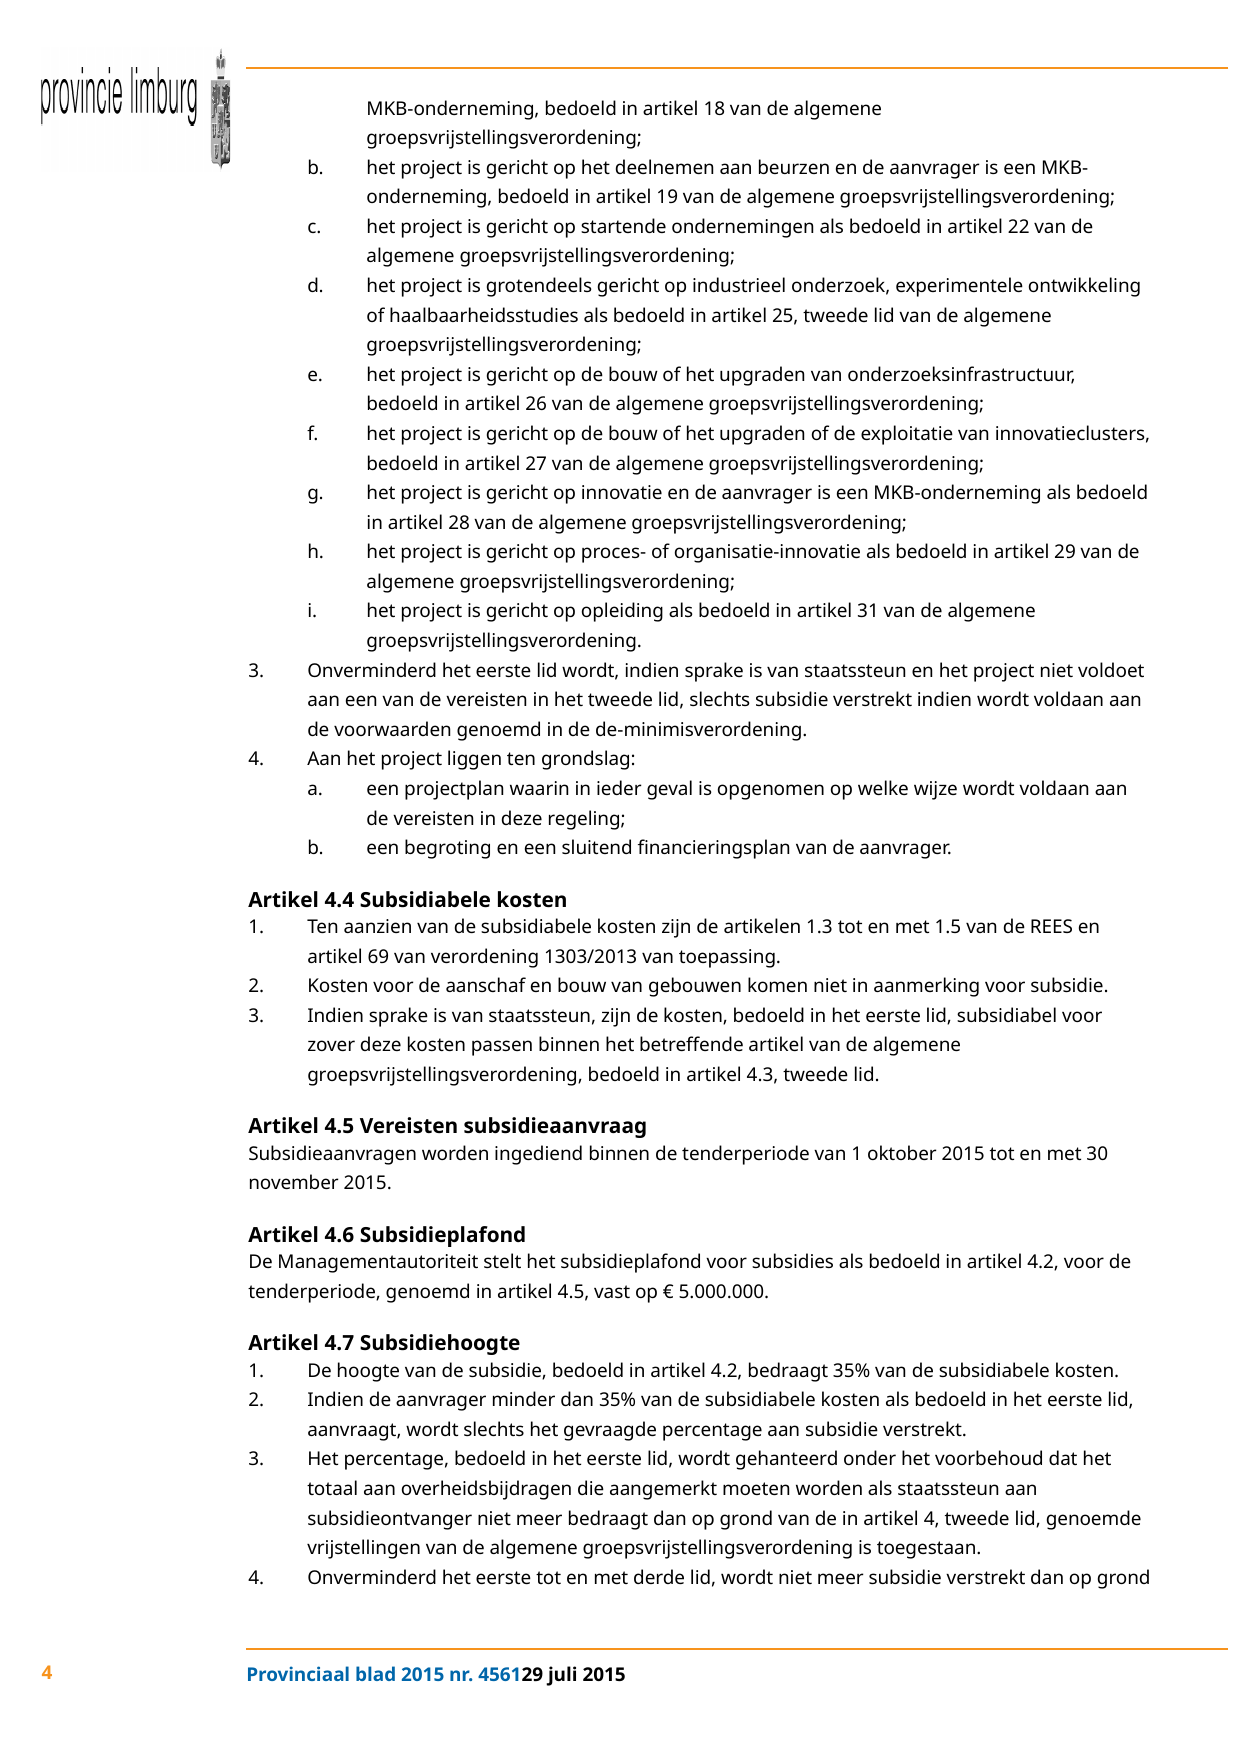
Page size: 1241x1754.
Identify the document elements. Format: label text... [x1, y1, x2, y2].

list het project is gericht op innovatie en de aanvrager is een MKB-onderneming als bedoeld in artikel 28 van de algemene groepsvrijstellingsverordening; [307, 479, 1152, 535]
list het project is gericht op de bouw of het upgraden van onderzoeksinfrastructuur, bedoeld in artikel 26 van de algemene groepsvrijstellingsverordening; [307, 361, 1152, 416]
text Subsidieaanvragen worden ingediend binnen de tenderperiode van 1 oktober 2015 tot en met 30 november 2015. [248, 1140, 1152, 1195]
list De hoogte van de subsidie, bedoeld in artikel 4.2, bedraagt 35% van de subsidiabele kosten. [248, 1357, 1152, 1383]
list Kosten voor de aanschaf en bouw van gebouwen komen niet in aanmerking voor subsidie. [248, 972, 1152, 998]
text De Managementautoriteit stelt het subsidieplafond voor subsidies als bedoeld in artikel 4.2, voor de tenderperiode, genoemd in artikel 4.5, vast op € 5.000.000. [248, 1248, 1152, 1304]
list Het percentage, bedoeld in het eerste lid, wordt gehanteerd onder het voorbehoud dat het totaal aan overheidsbijdragen die aangemerkt moeten worden als staatssteun aan subsidieontvanger niet meer bedraagt dan op grond van de in artikel 4, tweede lid, genoemde vrijstellingen van de algemene groepsvrijstellingsverordening is toegestaan. [248, 1446, 1152, 1560]
list Indien sprake is van staatssteun, zijn de kosten, bedoeld in het eerste lid, subsidiabel voor zover deze kosten passen binnen het betreffende artikel van de algemene groepsvrijstellingsverordening, bedoeld in artikel 4.3, tweede lid. [248, 1002, 1152, 1087]
list het project is gericht op opleiding als bedoeld in artikel 31 van de algemene groepsvrijstellingsverordening. [307, 598, 1152, 653]
list het project is gericht op het deelnemen aan beurzen en de aanvrager is een MKB-onderneming, bedoeld in artikel 19 van de algemene groepsvrijstellingsverordening; [307, 154, 1152, 209]
list Onverminderd het eerste lid wordt, indien sprake is van staatssteun en het project niet voldoet aan een van de vereisten in het tweede lid, slechts subsidie verstrekt indien wordt voldaan aan de voorwaarden genoemd in de de-minimisverordening. [248, 657, 1152, 742]
list een projectplan waarin in ieder geval is opgenomen op welke wijze wordt voldaan aan de vereisten in deze regeling; [307, 775, 1152, 831]
list Aan het project liggen ten grondslag: [248, 746, 1152, 771]
list het project is gericht op de bouw of het upgraden of de exploitatie van innovatieclusters, bedoeld in artikel 27 van de algemene groepsvrijstellingsverordening; [307, 420, 1152, 476]
list het project is grotendeels gericht op industrieel onderzoek, experimentele ontwikkeling of haalbaarheidsstudies als bedoeld in artikel 25, tweede lid van de algemene groepsvrijstellingsverordening; [307, 272, 1152, 357]
list Onverminderd het eerste tot en met derde lid, wordt niet meer subsidie verstrekt dan op grond [248, 1564, 1152, 1590]
list een begroting en een sluitend financieringsplan van de aanvrager. [307, 834, 1152, 860]
picture [41, 47, 231, 172]
text Artikel 4.7 Subsidiehoogte [248, 1328, 1152, 1357]
list Ten aanzien van de subsidiabele kosten zijn de artikelen 1.3 tot en met 1.5 van de REES en artikel 69 van verordening 1303/2013 van toepassing. [248, 913, 1152, 968]
text Artikel 4.5 Vereisten subsidieaanvraag [248, 1112, 1152, 1140]
list het project is gericht op proces- of organisatie-innovatie als bedoeld in artikel 29 van de algemene groepsvrijstellingsverordening; [307, 538, 1152, 594]
list het project is gericht op startende ondernemingen als bedoeld in artikel 22 van de algemene groepsvrijstellingsverordening; [307, 213, 1152, 268]
list MKB-onderneming, bedoeld in artikel 18 van de algemene groepsvrijstellingsverordening; [307, 95, 1152, 150]
text Artikel 4.6 Subsidieplafond [248, 1220, 1152, 1248]
list Indien de aanvrager minder dan 35% van de subsidiabele kosten als bedoeld in het eerste lid, aanvraagt, wordt slechts het gevraagde percentage aan subsidie verstrekt. [248, 1386, 1152, 1442]
text Artikel 4.4 Subsidiabele kosten [248, 885, 1152, 913]
